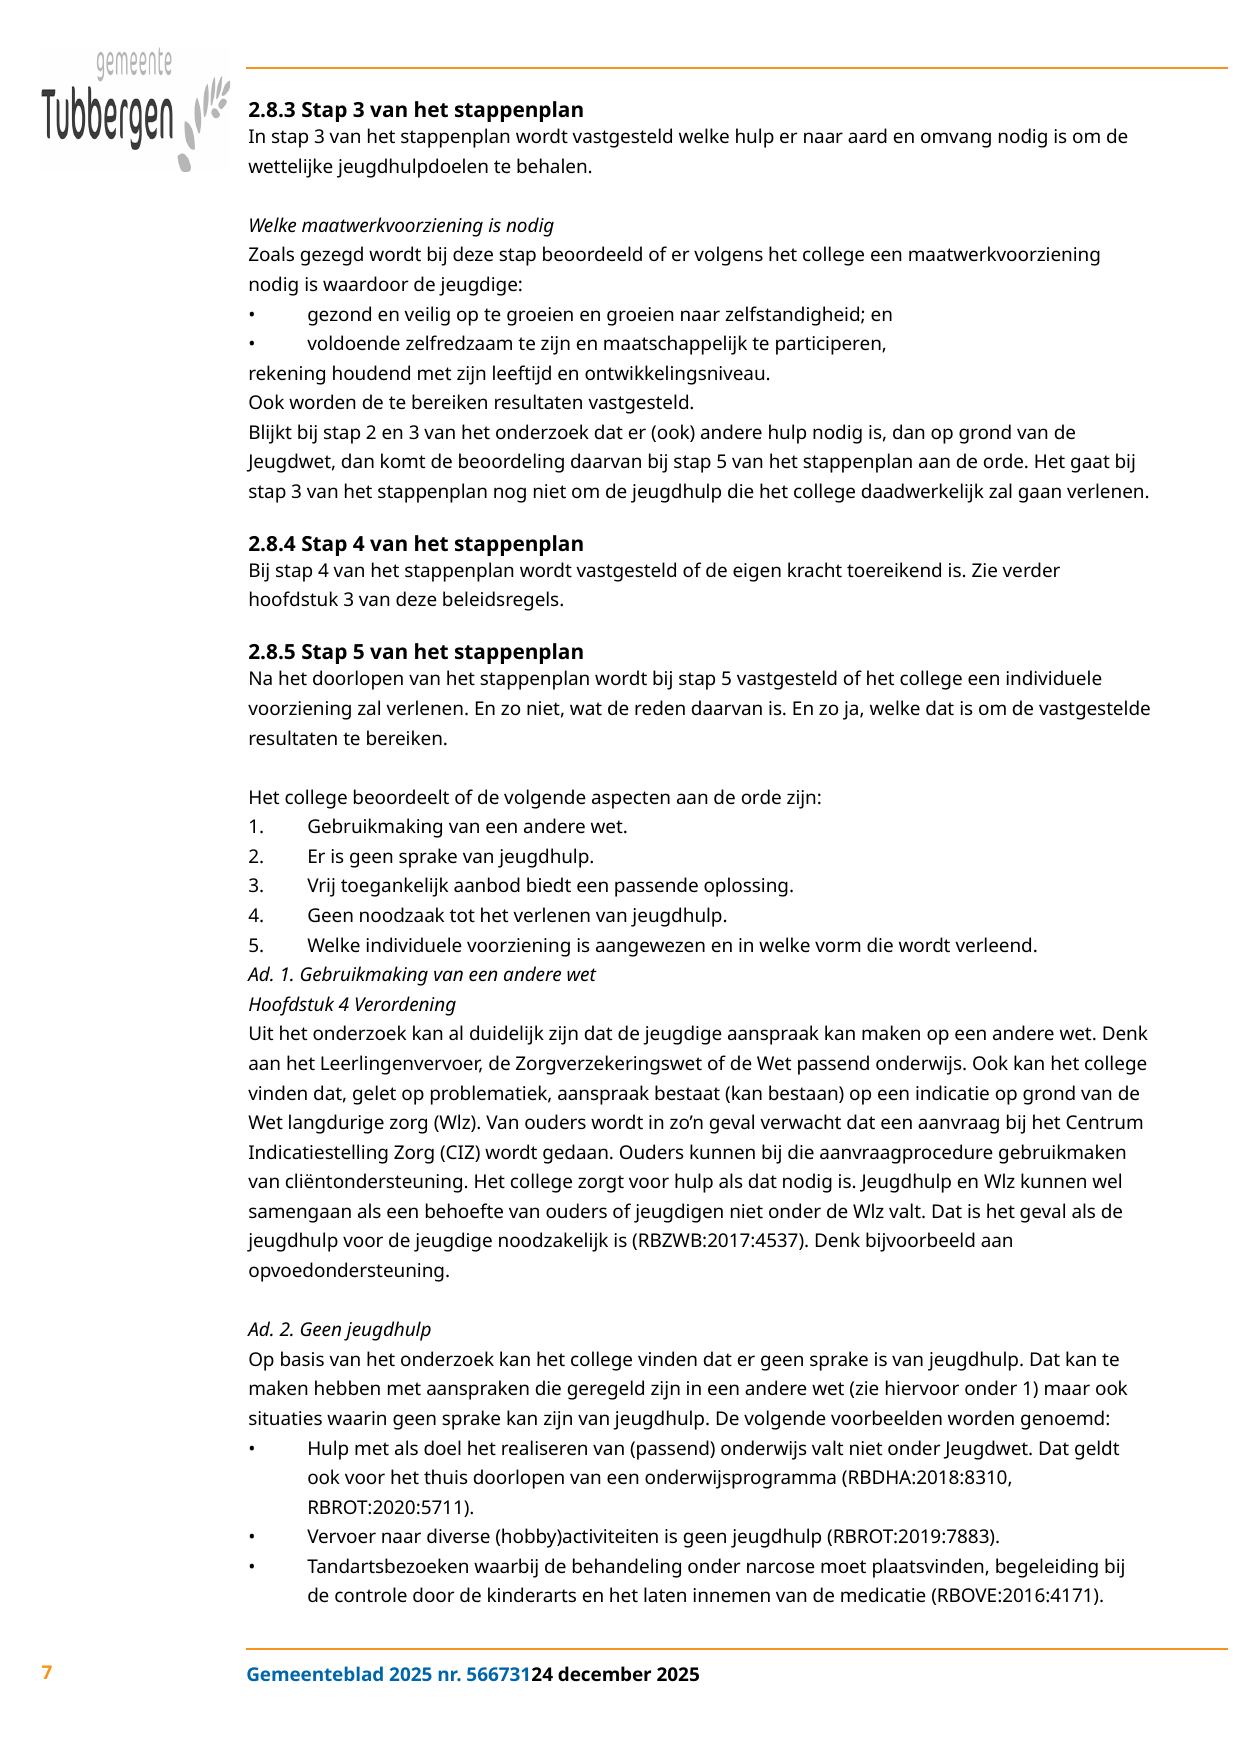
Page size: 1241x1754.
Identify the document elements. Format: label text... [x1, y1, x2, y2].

picture [41, 47, 231, 172]
text Uit het onderzoek kan al duidelijk zijn dat de jeugdige aanspraak kan maken op een andere wet. Denk aan het Leerlingenvervoer, de Zorgverzekeringswet of de Wet passend onderwijs. Ook kan het college vinden dat, gelet op problematiek, aanspraak bestaat (kan bestaan) op een indicatie op grond van de Wet langdurige zorg (Wlz). Van ouders wordt in zo’n geval verwacht dat een aanvraag bij het Centrum Indicatiestelling Zorg (CIZ) wordt gedaan. Ouders kunnen bij die aanvraagprocedure gebruikmaken van cliëntondersteuning. Het college zorgt voor hulp als dat nodig is. Jeugdhulp en Wlz kunnen wel samengaan als een behoefte van ouders of jeugdigen niet onder de Wlz valt. Dat is het geval als de jeugdhulp voor de jeugdige noodzakelijk is (RBZWB:2017:4537). Denk bijvoorbeeld aan opvoedondersteuning. [248, 1021, 1152, 1283]
list Vrij toegankelijk aanbod biedt een passende oplossing. [248, 873, 1152, 898]
text Bij stap 4 van het stappenplan wordt vastgesteld of de eigen kracht toereikend is. Zie verder hoofdstuk 3 van deze beleidsregels. [248, 557, 1152, 612]
list voldoende zelfredzaam te zijn en maatschappelijk te participeren, [248, 330, 1152, 356]
text 2.8.5 Stap 5 van het stappenplan [248, 637, 1152, 666]
text Ad. 2. Geen jeugdhulp [248, 1316, 1152, 1342]
list Hulp met als doel het realiseren van (passend) onderwijs valt niet onder Jeugdwet. Dat geldt ook voor het thuis doorlopen van een onderwijsprogramma (RBDHA:2018:8310, RBROT:2020:5711). [248, 1435, 1152, 1519]
text Hoofdstuk 4 Verordening [248, 991, 1152, 1017]
list Gebruikmaking van een andere wet. [248, 813, 1152, 839]
text Blijkt bij stap 2 en 3 van het onderzoek dat er (ook) andere hulp nodig is, dan op grond van de Jeugdwet, dan komt de beoordeling daarvan bij stap 5 van het stappenplan aan de orde. Het gaat bij stap 3 van het stappenplan nog niet om de jeugdhulp die het college daadwerkelijk zal gaan verlenen. [248, 419, 1152, 504]
list gezond en veilig op te groeien en groeien naar zelfstandigheid; en [248, 301, 1152, 326]
list Er is geen sprake van jeugdhulp. [248, 843, 1152, 869]
text Welke maatwerkvoorziening is nodig [248, 212, 1152, 238]
text 2.8.3 Stap 3 van het stappenplan [248, 95, 1152, 123]
text rekening houdend met zijn leeftijd en ontwikkelingsniveau. [248, 360, 1152, 386]
text Op basis van het onderzoek kan het college vinden dat er geen sprake is van jeugdhulp. Dat kan te maken hebben met aanspraken die geregeld zijn in een andere wet (zie hiervoor onder 1) maar ook situaties waarin geen sprake kan zijn van jeugdhulp. De volgende voorbeelden worden genoemd: [248, 1346, 1152, 1431]
text Ook worden de te bereiken resultaten vastgesteld. [248, 389, 1152, 415]
text Ad. 1. Gebruikmaking van een andere wet [248, 961, 1152, 987]
text Zoals gezegd wordt bij deze stap beoordeeld of er volgens het college een maatwerkvoorziening nodig is waardoor de jeugdige: [248, 242, 1152, 297]
list Tandartsbezoeken waarbij de behandeling onder narcose moet plaatsvinden, begeleiding bij de controle door de kinderarts en het laten innemen van de medicatie (RBOVE:2016:4171). [248, 1553, 1152, 1608]
list Vervoer naar diverse (hobby)activiteiten is geen jeugdhulp (RBROT:2019:7883). [248, 1523, 1152, 1549]
text Na het doorlopen van het stappenplan wordt bij stap 5 vastgesteld of het college een individuele voorziening zal verlenen. En zo niet, wat de reden daarvan is. En zo ja, welke dat is om de vastgestelde resultaten te bereiken. [248, 666, 1152, 750]
list Welke individuele voorziening is aangewezen en in welke vorm die wordt verleend. [248, 932, 1152, 957]
text 2.8.4 Stap 4 van het stappenplan [248, 529, 1152, 557]
text In stap 3 van het stappenplan wordt vastgesteld welke hulp er naar aard en omvang nodig is om de wettelijke jeugdhulpdoelen te behalen. [248, 123, 1152, 178]
list Geen noodzaak tot het verlenen van jeugdhulp. [248, 902, 1152, 928]
text Het college beoordeelt of de volgende aspecten aan de orde zijn: [248, 784, 1152, 809]
